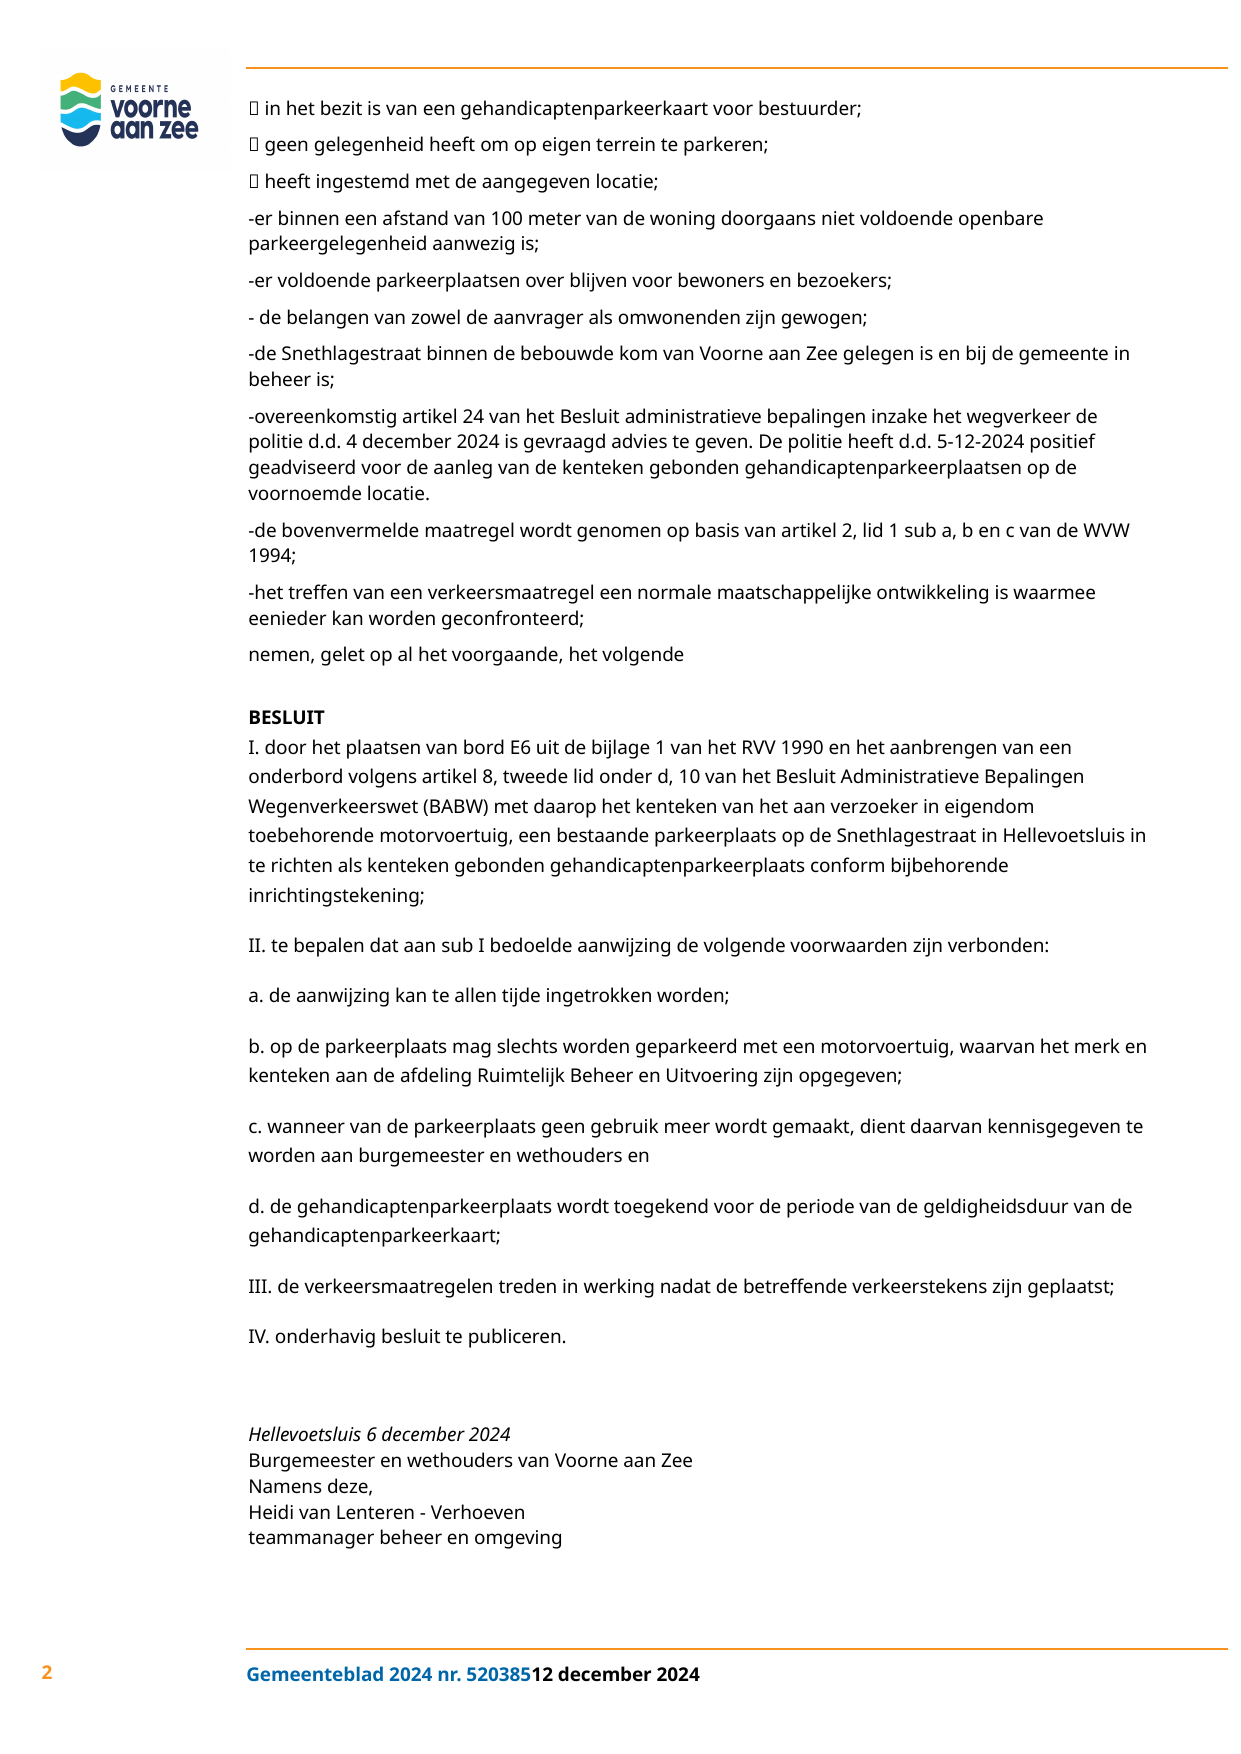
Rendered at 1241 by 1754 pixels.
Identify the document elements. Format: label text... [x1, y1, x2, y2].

text  heeft ingestemd met de aangegeven locatie; [248, 168, 1152, 194]
text c. wanneer van de parkeerplaats geen gebruik meer wordt gemaakt, dient daarvan kennisgegeven te worden aan burgemeester en wethouders en [248, 1113, 1152, 1168]
text II. te bepalen dat aan sub I bedoelde aanwijzing de volgende voorwaarden zijn verbonden: [248, 932, 1152, 958]
text I. door het plaatsen van bord E6 uit de bijlage 1 van het RVV 1990 en het aanbrengen van een onderbord volgens artikel 8, tweede lid onder d, 10 van het Besluit Administratieve Bepalingen Wegenverkeerswet (BABW) met daarop het kenteken van het aan verzoeker in eigendom toebehorende motorvoertuig, een bestaande parkeerplaats op de Snethlagestraat in Hellevoetsluis in te richten als kenteken gebonden gehandicaptenparkeerplaats conform bijbehorende inrichtingstekening; [248, 734, 1152, 907]
text Namens deze, [248, 1473, 1152, 1499]
text -overeenkomstig artikel 24 van het Besluit administratieve bepalingen inzake het wegverkeer de politie d.d. 4 december 2024 is gevraagd advies te geven. De politie heeft d.d. 5-12-2024 positief geadviseerd voor de aanleg van de kenteken gebonden gehandicaptenparkeerplaatsen op de voornoemde locatie. [248, 403, 1152, 506]
text IV. onderhavig besluit te publiceren. [248, 1323, 1152, 1349]
text III. de verkeersmaatregelen treden in werking nadat de betreffende verkeerstekens zijn geplaatst; [248, 1273, 1152, 1299]
text Hellevoetsluis 6 december 2024 [248, 1422, 1152, 1447]
text b. op de parkeerplaats mag slechts worden geparkeerd met een motorvoertuig, waarvan het merk en kenteken aan de afdeling Ruimtelijk Beheer en Uitvoering zijn opgegeven; [248, 1033, 1152, 1088]
text -de Snethlagestraat binnen de bebouwde kom van Voorne aan Zee gelegen is en bij de gemeente in beheer is; [248, 341, 1152, 392]
text  geen gelegenheid heeft om op eigen terrein te parkeren; [248, 131, 1152, 157]
text Heidi van Lenteren - Verhoeven [248, 1499, 1152, 1524]
text -er voldoende parkeerplaatsen over blijven voor bewoners en bezoekers; [248, 267, 1152, 293]
text -het treffen van een verkeersmaatregel een normale maatschappelijke ontwikkeling is waarmee eenieder kan worden geconfronteerd; [248, 579, 1152, 631]
text -de bovenvermelde maatregel wordt genomen op basis van artikel 2, lid 1 sub a, b en c van de WVW 1994; [248, 517, 1152, 568]
text BESLUIT [248, 704, 1152, 730]
text  in het bezit is van een gehandicaptenparkeerkaart voor bestuurder; [248, 95, 1152, 121]
text Burgemeester en wethouders van Voorne aan Zee [248, 1447, 1152, 1473]
text teammanager beheer en omgeving [248, 1524, 1152, 1550]
text d. de gehandicaptenparkeerplaats wordt toegekend voor de periode van de geldigheidsduur van de gehandicaptenparkeerkaart; [248, 1193, 1152, 1248]
text - de belangen van zowel de aanvrager als omwonenden zijn gewogen; [248, 304, 1152, 329]
text a. de aanwijzing kan te allen tijde ingetrokken worden; [248, 983, 1152, 1008]
text nemen, gelet op al het voorgaande, het volgende [248, 642, 1152, 667]
text -er binnen een afstand van 100 meter van de woning doorgaans niet voldoende openbare parkeergelegenheid aanwezig is; [248, 205, 1152, 256]
picture [41, 47, 231, 172]
